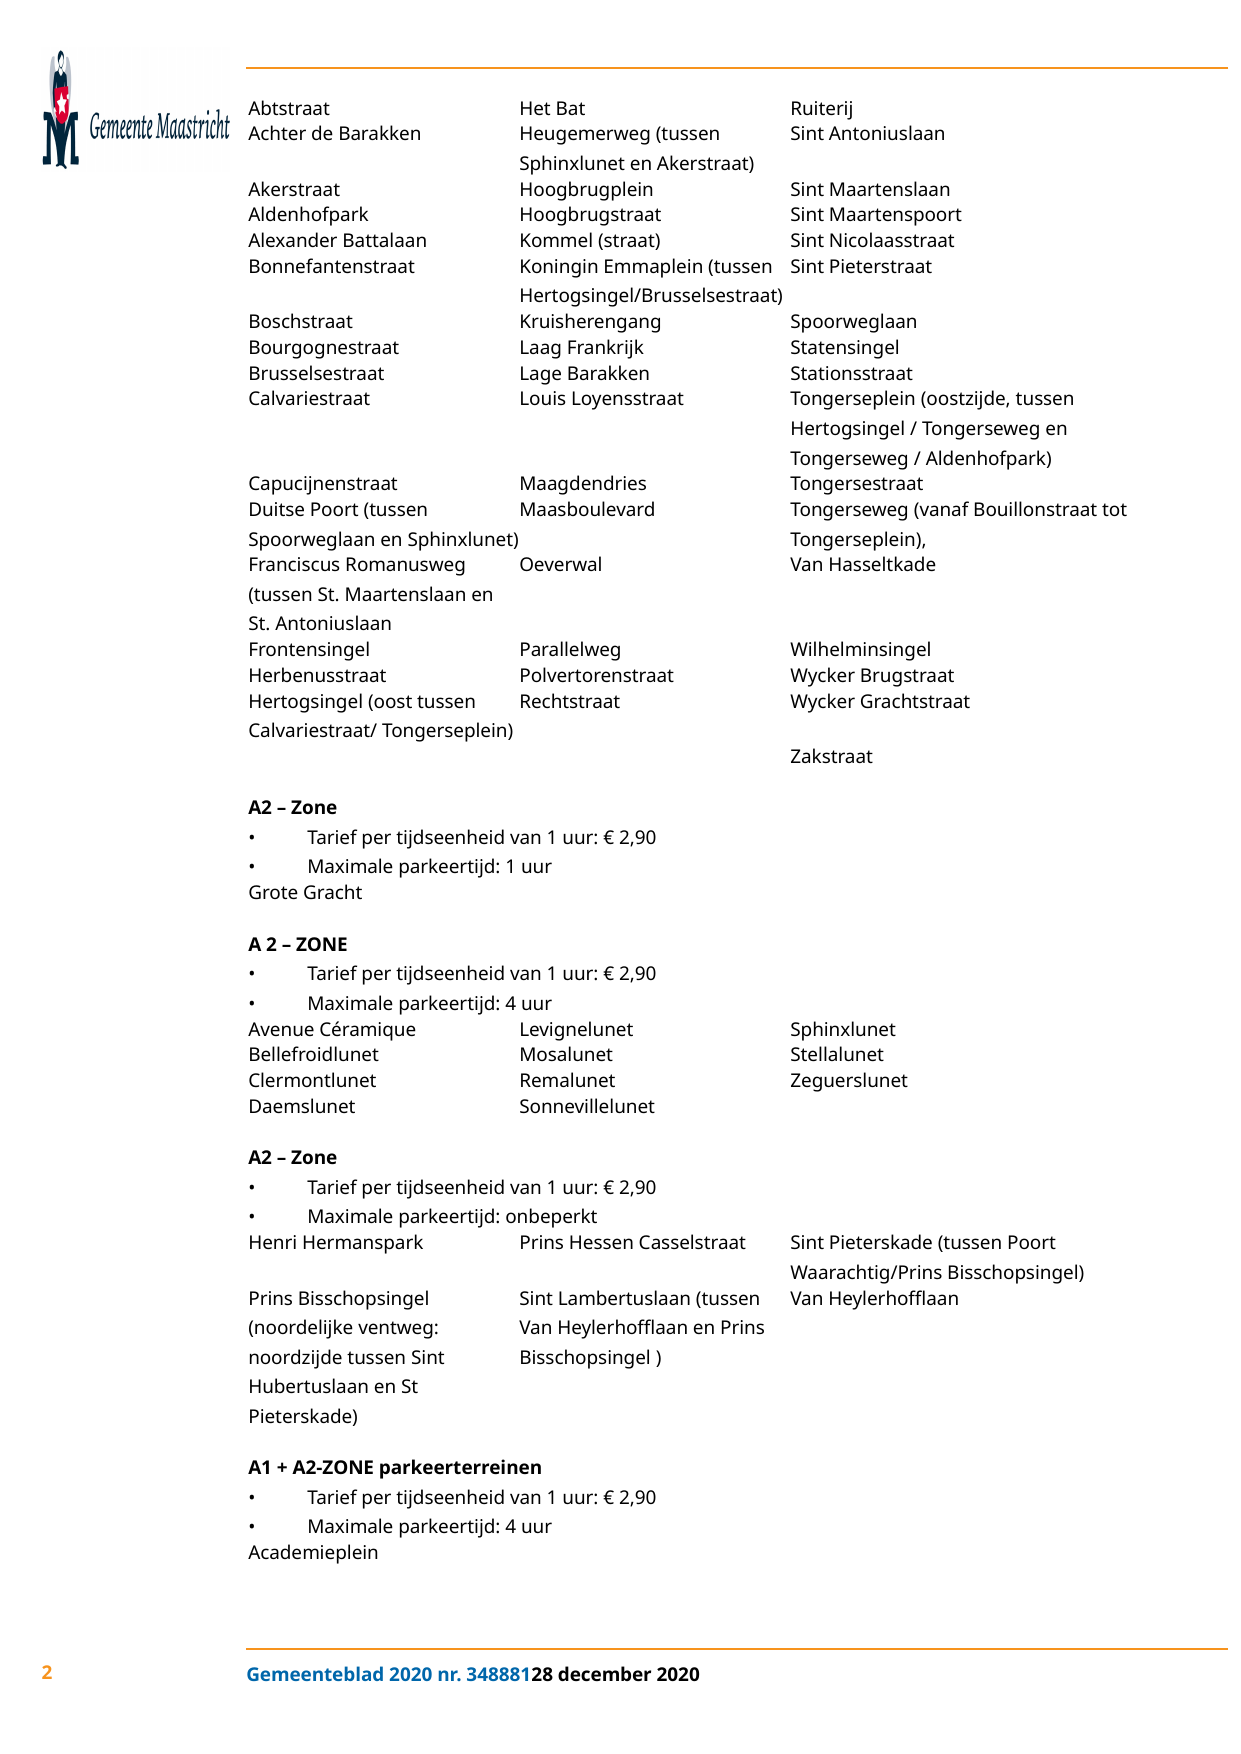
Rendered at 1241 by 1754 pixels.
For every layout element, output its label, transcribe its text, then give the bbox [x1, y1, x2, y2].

table_cell Maasboulevard [519, 496, 790, 551]
table_cell [609, 880, 1152, 905]
table_cell Wycker Brugstraat [790, 662, 1152, 688]
table_cell Tongerseplein (oostzijde, tussen Hertogsingel / Tongerseweg en Tongerseweg / Aldenhofpark) [790, 386, 1152, 470]
table_cell Alexander Battalaan [248, 227, 519, 253]
table_cell Capucijnenstraat [248, 470, 519, 496]
table_cell Maagdendries [519, 470, 790, 496]
table_cell Stationsstraat [790, 360, 1152, 386]
table_cell Polvertorenstraat [519, 662, 790, 688]
table_cell Sint Pieterstraat [790, 253, 1152, 308]
table_cell [248, 769, 1152, 794]
table_cell Academieplein [248, 1539, 700, 1565]
table_cell [248, 905, 1152, 931]
table_cell Sint Pieterskade (tussen Poort Waarachtig/Prins Bisschopsingel) [790, 1229, 1152, 1285]
table_cell Stellalunet [790, 1042, 1152, 1067]
table_cell Prins Bisschopsingel (noordelijke ventweg: noordzijde tussen Sint Hubertuslaan en St Pieterskade) [248, 1285, 519, 1429]
table_cell [248, 1429, 1152, 1454]
table_cell Bellefroidlunet [248, 1042, 519, 1067]
table_cell Franciscus Romanusweg (tussen St. Maartenslaan en St. Antoniuslaan [248, 551, 519, 636]
table_cell A1 + A2-ZONE parkeerterreinen Tarief per tijdseenheid van 1 uur: € 2,90 Maximale parkeertijd: 4 uur [248, 1455, 1152, 1539]
table_cell Heugemerweg (tussen Sphinxlunet en Akerstraat) [519, 121, 790, 176]
table_cell Abtstraat [248, 95, 519, 121]
table_cell Sint Lambertuslaan (tussen Van Heylerhofflaan en Prins Bisschopsingel ) [519, 1285, 790, 1429]
picture [41, 47, 231, 172]
table_cell Grote Gracht [248, 880, 609, 905]
table_cell [519, 1119, 790, 1144]
table_cell Bonnefantenstraat [248, 253, 519, 308]
table_cell Boschstraat [248, 308, 519, 334]
table_cell Louis Loyensstraat [519, 386, 790, 470]
table_cell Duitse Poort (tussen Spoorweglaan en Sphinxlunet) [248, 496, 519, 551]
table_cell [248, 1119, 519, 1144]
table_cell Van Heylerhofflaan [790, 1285, 1152, 1429]
table_cell Hoogbrugplein [519, 176, 790, 202]
table_cell Wilhelminsingel [790, 636, 1152, 662]
table_cell Frontensingel [248, 636, 519, 662]
table_cell Parallelweg [519, 636, 790, 662]
table_cell Lage Barakken [519, 360, 790, 386]
table_cell Laag Frankrijk [519, 334, 790, 360]
table_cell Henri Hermanspark [248, 1229, 519, 1285]
table_cell Hoogbrugstraat [519, 202, 790, 227]
table_cell Koningin Emmaplein (tussen Hertogsingel/Brusselsestraat) [519, 253, 790, 308]
table_cell Bourgognestraat [248, 334, 519, 360]
table_cell [700, 1539, 1152, 1565]
table_cell Zeguerslunet [790, 1067, 1152, 1093]
table_cell Remalunet [519, 1067, 790, 1093]
table_cell [790, 1119, 1152, 1144]
table_cell Ruiterij [790, 95, 1152, 121]
table_cell [790, 1093, 1152, 1119]
table_cell Sint Maartenslaan [790, 176, 1152, 202]
table_cell Brusselsestraat [248, 360, 519, 386]
table_cell A2 – Zone Tarief per tijdseenheid van 1 uur: € 2,90 Maximale parkeertijd: onbeperkt [248, 1145, 1152, 1229]
table_cell Sint Antoniuslaan [790, 121, 1152, 176]
table_cell Oeverwal [519, 551, 790, 636]
table_cell [248, 743, 519, 769]
table_cell Rechtstraat [519, 688, 790, 743]
table_cell Aldenhofpark [248, 202, 519, 227]
table_cell Zakstraat [790, 743, 1152, 769]
table_cell Wycker Grachtstraat [790, 688, 1152, 743]
table_cell Sphinxlunet [790, 1016, 1152, 1042]
table_cell Kruisherengang [519, 308, 790, 334]
table_cell Achter de Barakken [248, 121, 519, 176]
table_cell Daemslunet [248, 1093, 519, 1119]
table_cell Clermontlunet [248, 1067, 519, 1093]
table_cell [519, 743, 790, 769]
table_cell Van Hasseltkade [790, 551, 1152, 636]
table_cell A 2 – ZONE Tarief per tijdseenheid van 1 uur: € 2,90 Maximale parkeertijd: 4 uur [248, 931, 1152, 1016]
table_cell Spoorweglaan [790, 308, 1152, 334]
table_cell Hertogsingel (oost tussen Calvariestraat/ Tongerseplein) [248, 688, 519, 743]
table_cell Sint Nicolaasstraat [790, 227, 1152, 253]
table_cell Kommel (straat) [519, 227, 790, 253]
table_cell Avenue Céramique [248, 1016, 519, 1042]
table_cell Calvariestraat [248, 386, 519, 470]
table_cell Tongersestraat [790, 470, 1152, 496]
table_cell Het Bat [519, 95, 790, 121]
table_cell Herbenusstraat [248, 662, 519, 688]
table_cell Tongerseweg (vanaf Bouillonstraat tot Tongerseplein), [790, 496, 1152, 551]
table_cell Akerstraat [248, 176, 519, 202]
table_cell Sint Maartenspoort [790, 202, 1152, 227]
table_cell Sonnevillelunet [519, 1093, 790, 1119]
table_cell Levignelunet [519, 1016, 790, 1042]
table_cell [248, 1565, 1152, 1591]
table_cell Prins Hessen Casselstraat [519, 1229, 790, 1285]
table_cell Mosalunet [519, 1042, 790, 1067]
table_cell Statensingel [790, 334, 1152, 360]
table_cell A2 – Zone Tarief per tijdseenheid van 1 uur: € 2,90 Maximale parkeertijd: 1 uur [248, 795, 1152, 879]
